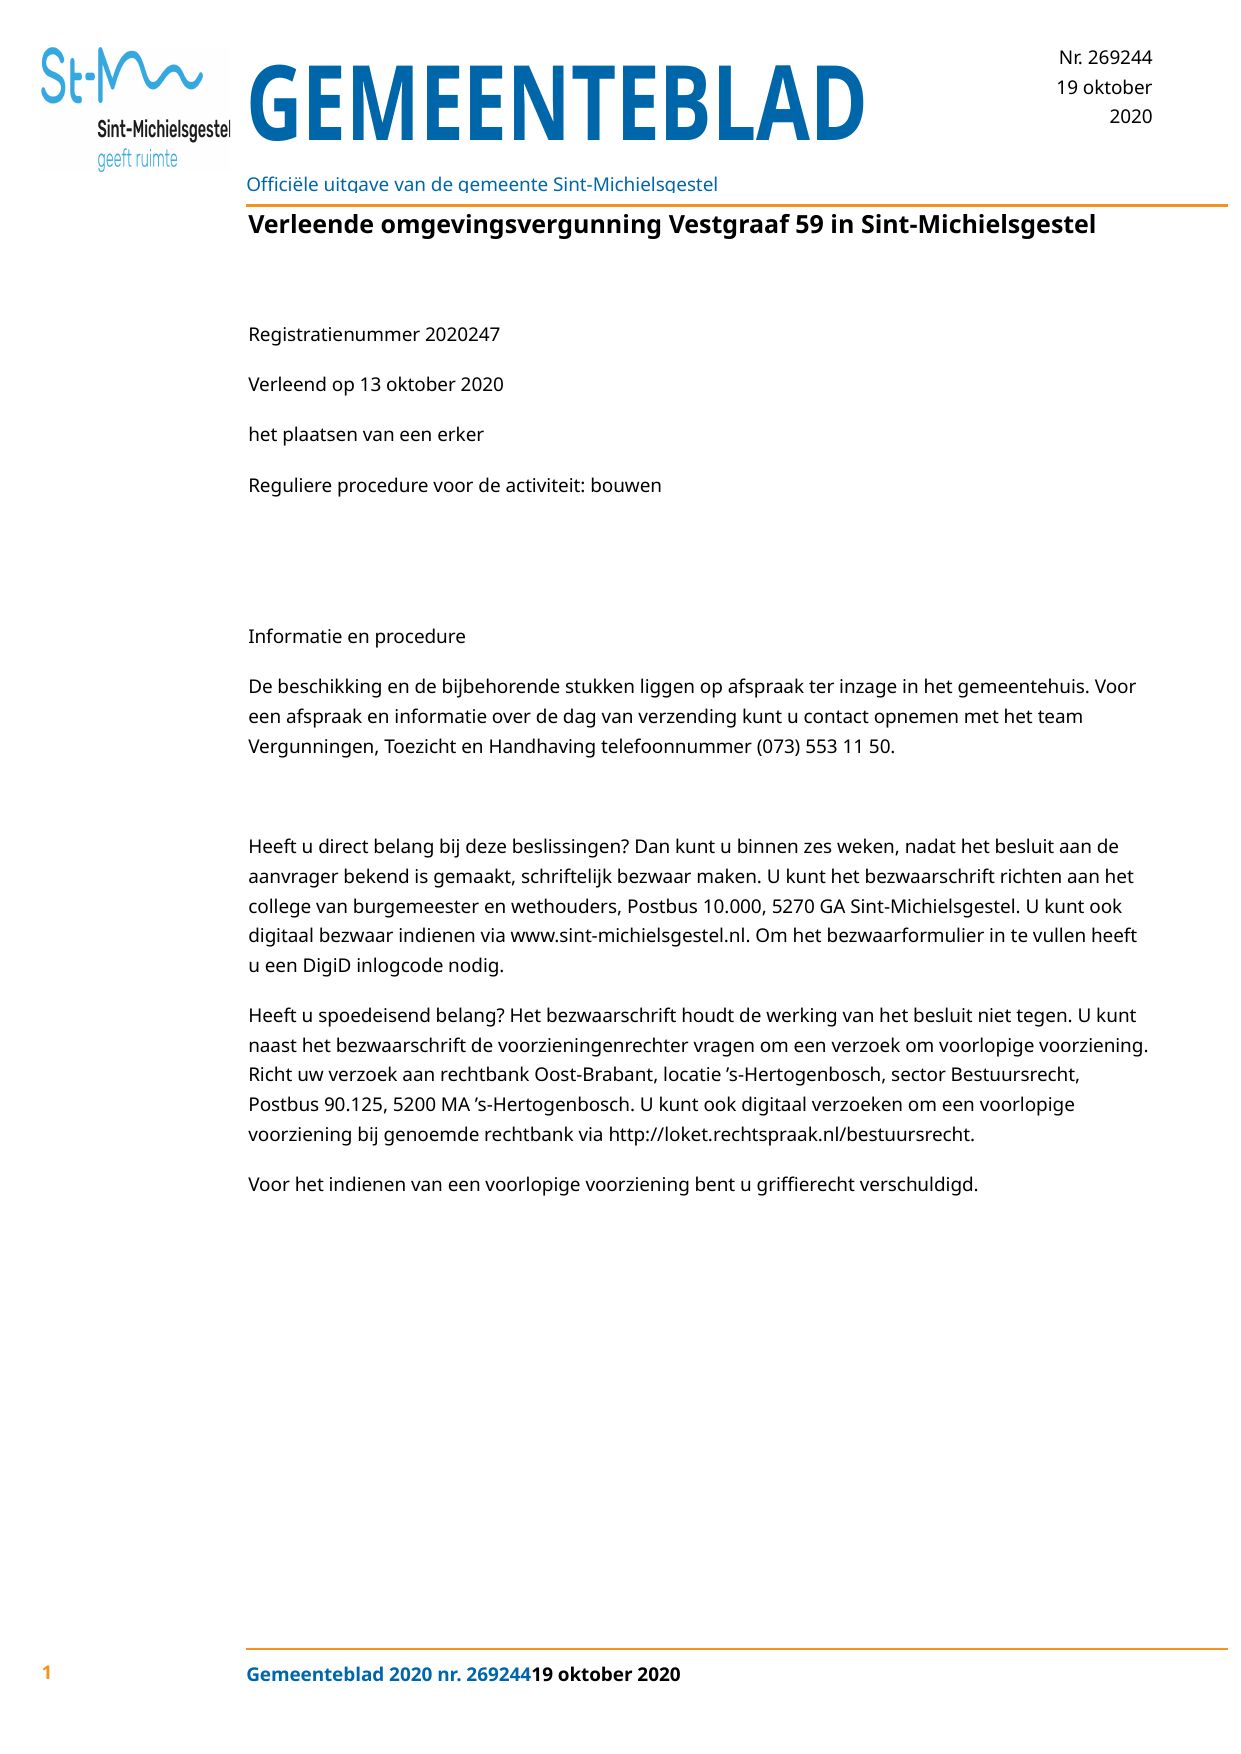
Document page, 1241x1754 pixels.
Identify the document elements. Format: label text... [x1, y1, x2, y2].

picture [41, 47, 231, 172]
text De beschikking en de bijbehorende stukken liggen op afspraak ter inzage in het gemeentehuis. Voor een afspraak en informatie over de dag van verzending kunt u contact opnemen met het team Vergunningen, Toezicht en Handhaving telefoonnummer (073) 553 11 50. [248, 674, 1152, 758]
text Heeft u spoedeisend belang? Het bezwaarschrift houdt de werking van het besluit niet tegen. U kunt naast het bezwaarschrift de voorzieningenrechter vragen om een verzoek om voorlopige voorziening. Richt uw verzoek aan rechtbank Oost-Brabant, locatie ’s-Hertogenbosch, sector Bestuursrecht, Postbus 90.125, 5200 MA ’s-Hertogenbosch. U kunt ook digitaal verzoeken om een voorlopige voorziening bij genoemde rechtbank via http://loket.rechtspraak.nl/bestuursrecht. [248, 1002, 1152, 1146]
text Verleende omgevingsvergunning Vestgraaf 59 in Sint-Michielsgestel [248, 207, 1152, 241]
text Voor het indienen van een voorlopige voorziening bent u griffierecht verschuldigd. [248, 1171, 1152, 1197]
text Reguliere procedure voor de activiteit: bouwen [248, 472, 1152, 498]
text Verleend op 13 oktober 2020 [248, 371, 1152, 397]
text Registratienummer 2020247 [248, 321, 1152, 346]
text het plaatsen van een erker [248, 422, 1152, 447]
text Heeft u direct belang bij deze beslissingen? Dan kunt u binnen zes weken, nadat het besluit aan de aanvrager bekend is gemaakt, schriftelijk bezwaar maken. U kunt het bezwaarschrift richten aan het college van burgemeester en wethouders, Postbus 10.000, 5270 GA Sint-Michielsgestel. U kunt ook digitaal bezwaar indienen via www.sint-michielsgestel.nl. Om het bezwaarformulier in te vullen heeft u een DigiD inlogcode nodig. [248, 834, 1152, 978]
text Informatie en procedure [248, 623, 1152, 649]
